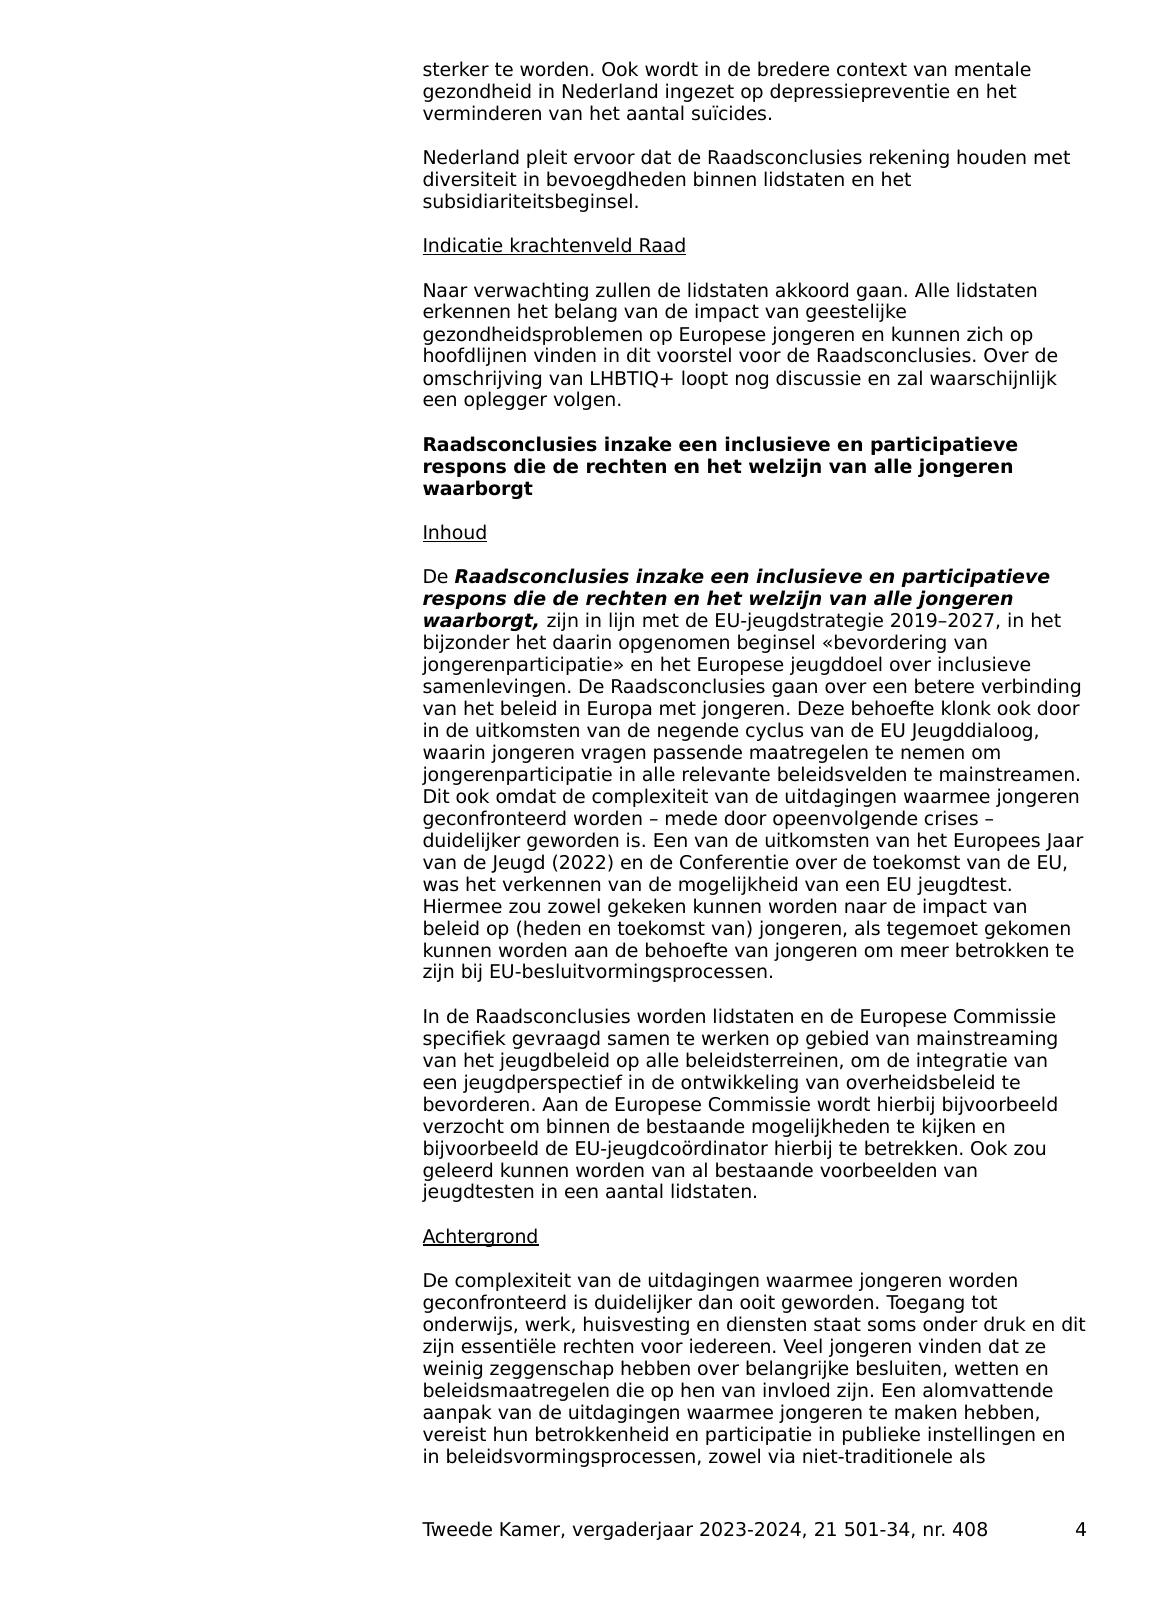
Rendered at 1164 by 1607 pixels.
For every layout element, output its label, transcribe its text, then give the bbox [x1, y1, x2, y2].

text De complexiteit van de uitdagingen waarmee jongeren worden geconfronteerd is duidelijker dan ooit geworden. Toegang tot onderwijs, werk, huisvesting en diensten staat soms onder druk en dit zijn essentiële rechten voor iedereen. Veel jongeren vinden dat ze weinig zeggenschap hebben over belangrijke besluiten, wetten en beleidsmaatregelen die op hen van invloed zijn. Een alomvattende aanpak van de uitdagingen waarmee jongeren te maken hebben, vereist hun betrokkenheid en participatie in publieke instellingen en in beleidsvormingsprocessen, zowel via niet-traditionele als [422, 1270, 1087, 1468]
subtitle Indicatie krachtenveld Raad [422, 235, 1087, 257]
subtitle Achtergrond [422, 1226, 1087, 1248]
subtitle Inhoud [422, 522, 1087, 544]
text In de Raadsconclusies worden lidstaten en de Europese Commissie specifiek gevraagd samen te werken op gebied van mainstreaming van het jeugdbeleid op alle beleidsterreinen, om de integratie van een jeugdperspectief in de ontwikkeling van overheidsbeleid te bevorderen. Aan de Europese Commissie wordt hierbij bijvoorbeeld verzocht om binnen de bestaande mogelijkheden te kijken en bijvoorbeeld de EU-jeugdcoördinator hierbij te betrekken. Ook zou geleerd kunnen worden van al bestaande voorbeelden van jeugdtesten in een aantal lidstaten. [422, 1006, 1087, 1203]
text Naar verwachting zullen de lidstaten akkoord gaan. Alle lidstaten erkennen het belang van de impact van geestelijke gezondheidsproblemen op Europese jongeren en kunnen zich op hoofdlijnen vinden in dit voorstel voor de Raadsconclusies. Over de omschrijving van LHBTIQ+ loopt nog discussie en zal waarschijnlijk een oplegger volgen. [422, 279, 1087, 411]
subtitle Raadsconclusies inzake een inclusieve en participatieve respons die de rechten en het welzijn van alle jongeren waarborgt [422, 433, 1087, 499]
text Nederland pleit ervoor dat de Raadsconclusies rekening houden met diversiteit in bevoegdheden binnen lidstaten en het subsidiariteitsbeginsel. [422, 147, 1087, 213]
text sterker te worden. Ook wordt in de bredere context van mentale gezondheid in Nederland ingezet op depressiepreventie en het verminderen van het aantal suïcides. [422, 59, 1087, 125]
text De Raadsconclusies inzake een inclusieve en participatieve respons die de rechten en het welzijn van alle jongeren waarborgt, zijn in lijn met de EU-jeugdstrategie 2019–2027, in het bijzonder het daarin opgenomen beginsel «bevordering van jongerenparticipatie» en het Europese jeugddoel over inclusieve samenlevingen. De Raadsconclusies gaan over een betere verbinding van het beleid in Europa met jongeren. Deze behoefte klonk ook door in de uitkomsten van de negende cyclus van de EU Jeugddialoog, waarin jongeren vragen passende maatregelen te nemen om jongerenparticipatie in alle relevante beleidsvelden te mainstreamen. Dit ook omdat de complexiteit van de uitdagingen waarmee jongeren geconfronteerd worden – mede door opeenvolgende crises – duidelijker geworden is. Een van de uitkomsten van het Europees Jaar van de Jeugd (2022) en de Conferentie over de toekomst van de EU, was het verkennen van de mogelijkheid van een EU jeugdtest. Hiermee zou zowel gekeken kunnen worden naar de impact van beleid op (heden en toekomst van) jongeren, als tegemoet gekomen kunnen worden aan de behoefte van jongeren om meer betrokken te zijn bij EU-besluitvormingsprocessen. [422, 566, 1087, 983]
